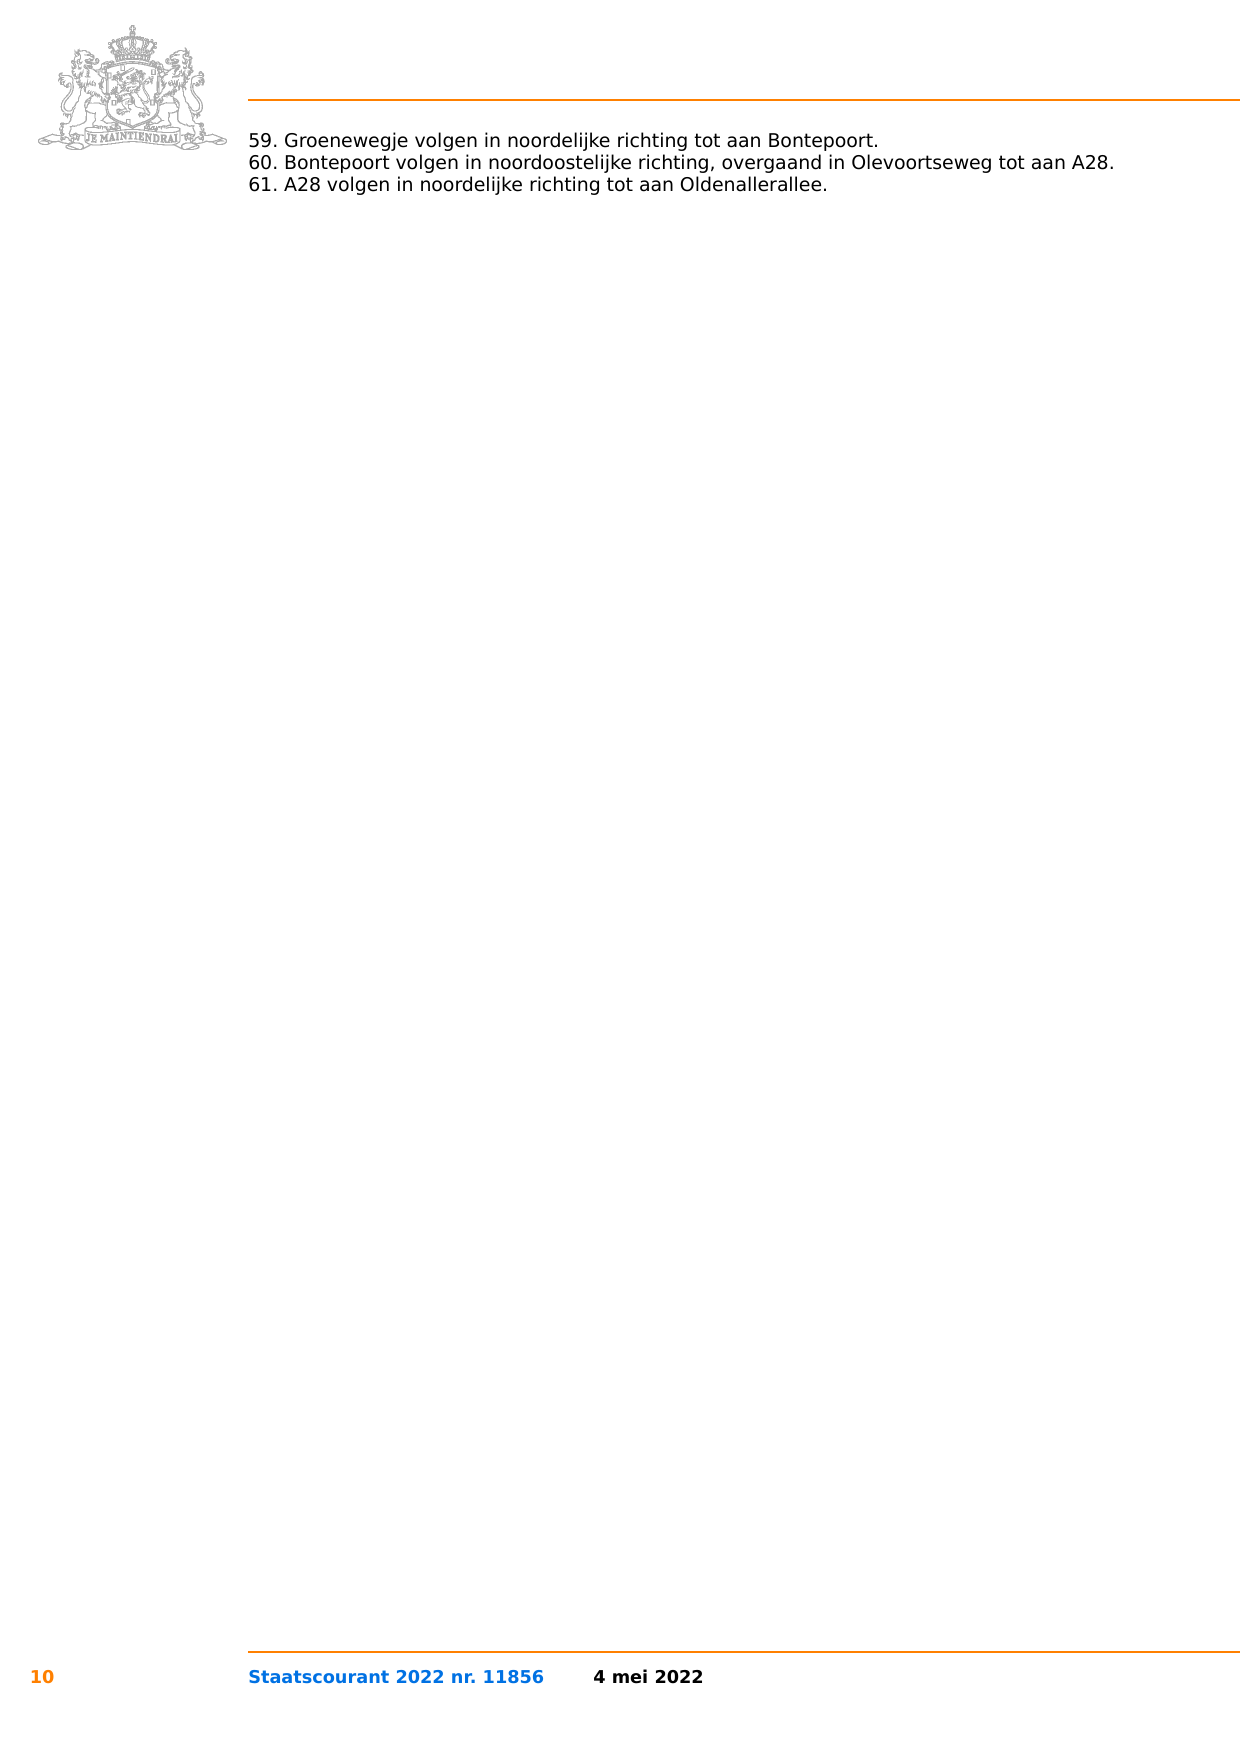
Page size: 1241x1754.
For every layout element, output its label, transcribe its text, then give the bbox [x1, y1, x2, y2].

text 60. Bontepoort volgen in noordoostelijke richting, overgaand in Olevoortseweg tot aan A28. [248, 152, 1163, 174]
text 61. A28 volgen in noordelijke richting tot aan Oldenallerallee. [248, 174, 1163, 196]
picture [38, 25, 227, 150]
text 59. Groenewegje volgen in noordelijke richting tot aan Bontepoort. [248, 130, 1163, 152]
